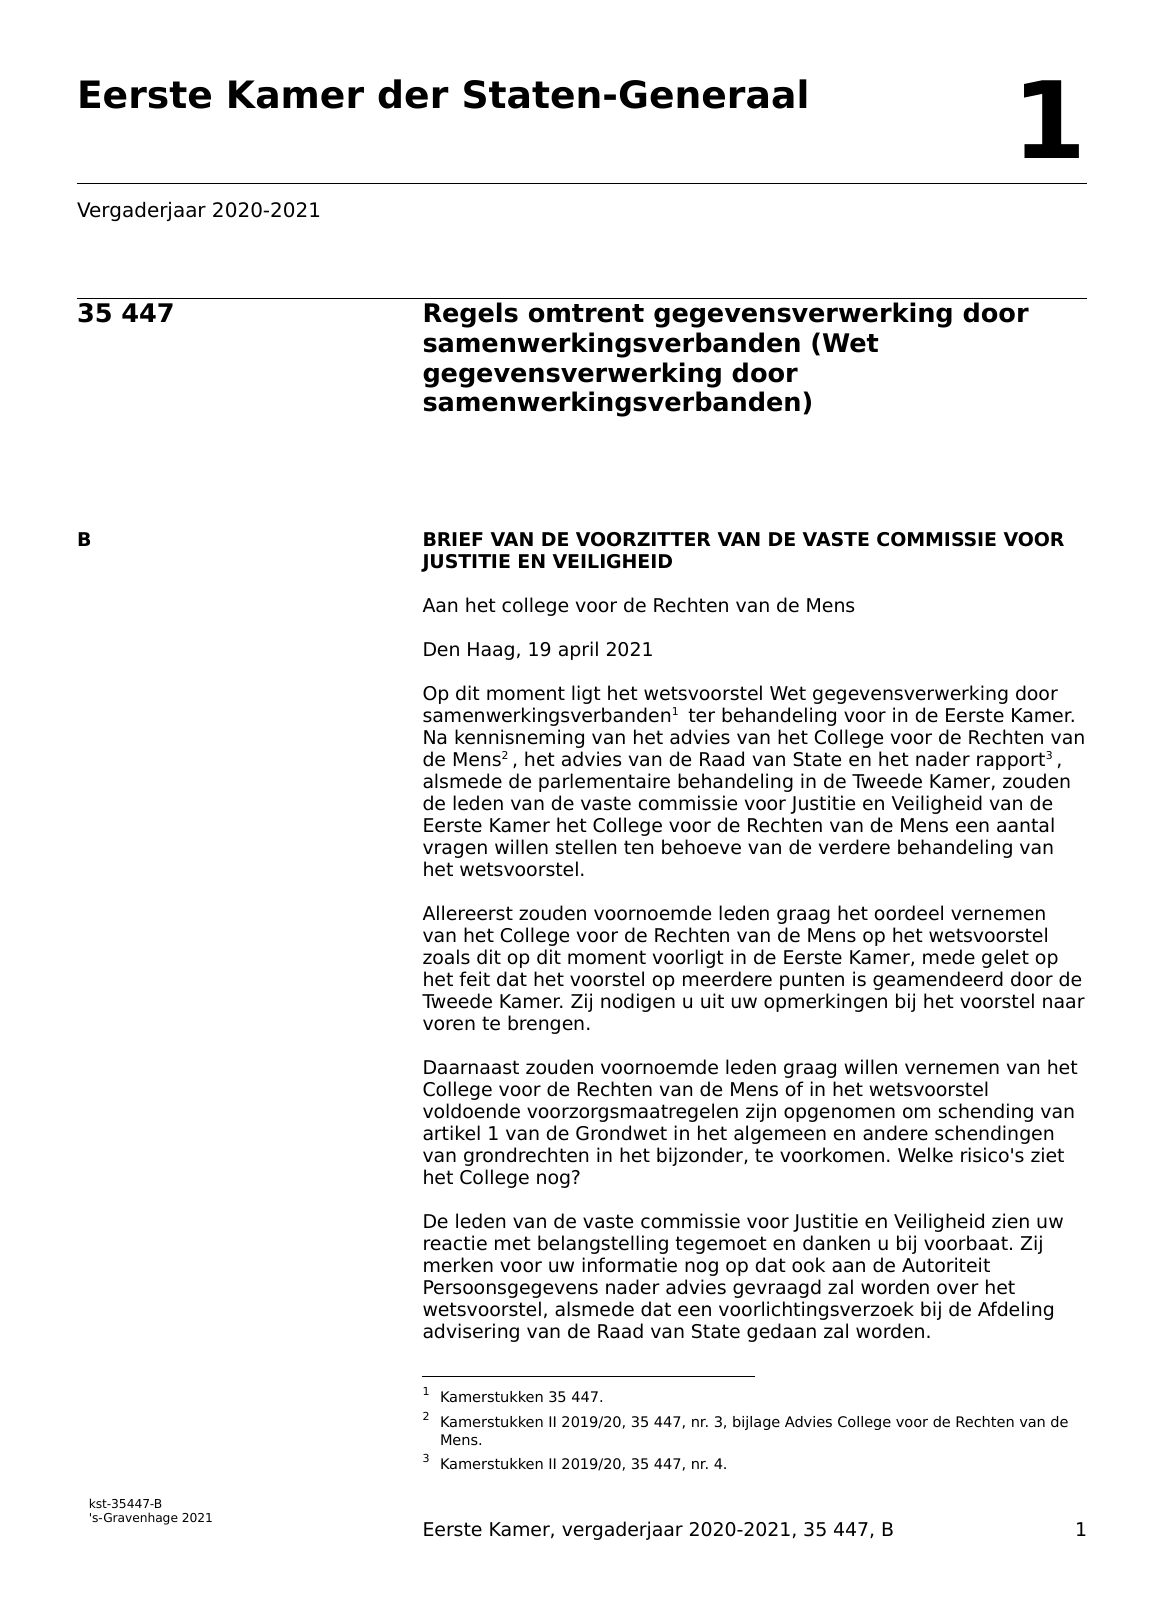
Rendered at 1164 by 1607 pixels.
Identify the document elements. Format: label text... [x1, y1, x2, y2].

text kst-35447-B [88, 1497, 323, 1511]
text 's-Gravenhage 2021 [88, 1511, 323, 1525]
text Op dit moment ligt het wetsvoorstel Wet gegevensverwerking door samenwerkingsverbanden ter behandeling voor in de Eerste Kamer. Na kennisneming van het advies van het College voor de Rechten van de Mens, het advies van de Raad van State en het nader rapport, alsmede de parlementaire behandeling in de Tweede Kamer, zouden de leden van de vaste commissie voor Justitie en Veiligheid van de Eerste Kamer het College voor de Rechten van de Mens een aantal vragen willen stellen ten behoeve van de verdere behandeling van het wetsvoorstel. [422, 683, 1087, 881]
text Aan het college voor de Rechten van de Mens [422, 595, 1087, 617]
text Kamerstukken 35 447. [422, 1385, 1087, 1407]
text Daarnaast zouden voornoemde leden graag willen vernemen van het College voor de Rechten van de Mens of in het wetsvoorstel voldoende voorzorgsmaatregelen zijn opgenomen om schending van artikel 1 van de Grondwet in het algemeen en andere schendingen van grondrechten in het bijzonder, te voorkomen. Welke risico's ziet het College nog? [422, 1057, 1087, 1189]
table_header Eerste Kamer der Staten-Generaal [77, 59, 886, 183]
text De leden van de vaste commissie voor Justitie en Veiligheid zien uw reactie met belangstelling tegemoet en danken u bij voorbaat. Zij merken voor uw informatie nog op dat ook aan de Autoriteit Persoonsgegevens nader advies gevraagd zal worden over het wetsvoorstel, alsmede dat een voorlichtingsverzoek bij de Afdeling advisering van de Raad van State gedaan zal worden. [422, 1211, 1087, 1343]
table_header 1 [886, 59, 1087, 183]
text Den Haag, 19 april 2021 [422, 639, 1087, 661]
table_cell Vergaderjaar 2020-2021 [77, 184, 1087, 298]
subtitle B BRIEF VAN DE VOORZITTER VAN DE VASTE COMMISSIE VOOR JUSTITIE EN VEILIGHEID [77, 529, 1087, 573]
text Kamerstukken II 2019/20, 35 447, nr. 3, bijlage Advies College voor de Rechten van de Mens. [422, 1410, 1087, 1449]
text Allereerst zouden voornoemde leden graag het oordeel vernemen van het College voor de Rechten van de Mens op het wetsvoorstel zoals dit op dit moment voorligt in de Eerste Kamer, mede gelet op het feit dat het voorstel op meerdere punten is geamendeerd door de Tweede Kamer. Zij nodigen u uit uw opmerkingen bij het voorstel naar voren te brengen. [422, 903, 1087, 1035]
subtitle 35 447 Regels omtrent gegevensverwerking door samenwerkingsverbanden (Wet gegevensverwerking door samenwerkingsverbanden) [77, 299, 1087, 418]
text Kamerstukken II 2019/20, 35 447, nr. 4. [422, 1452, 1087, 1474]
